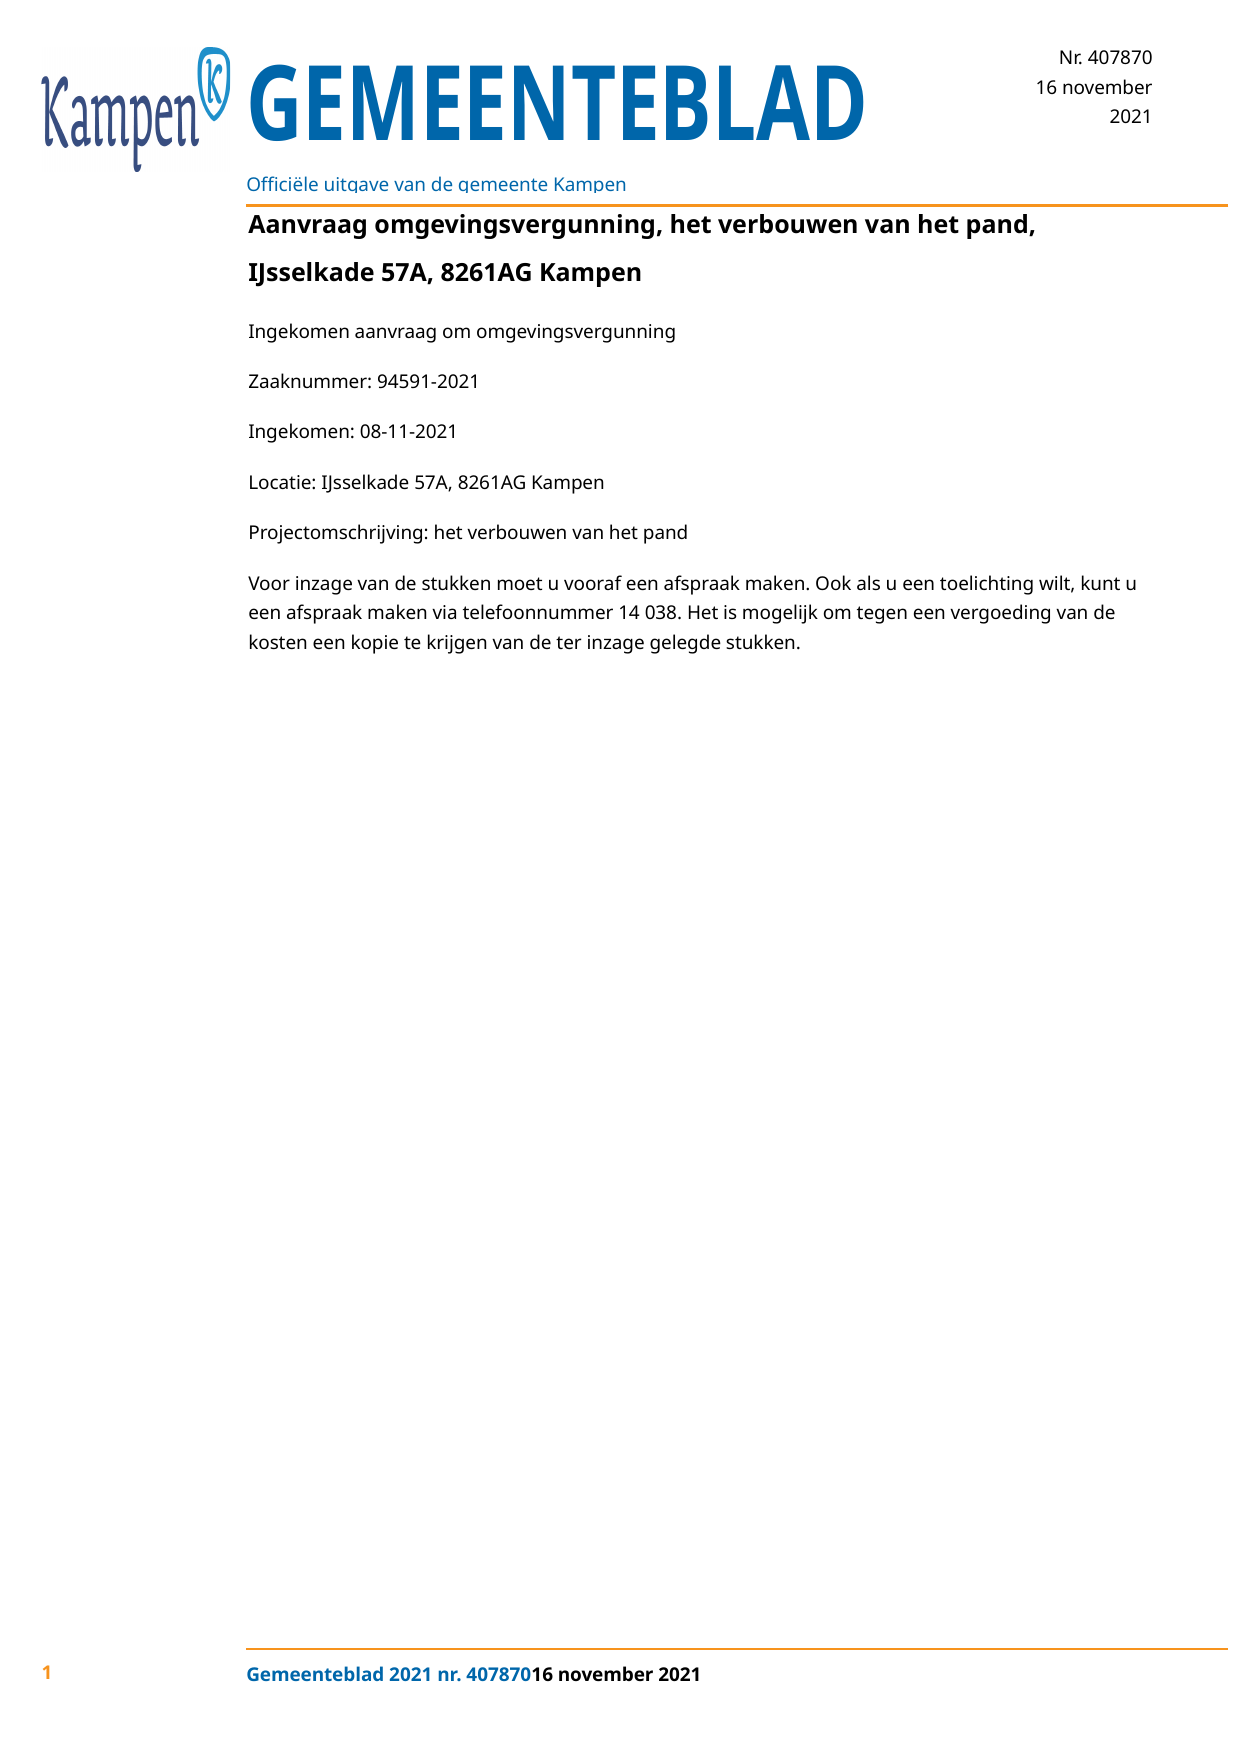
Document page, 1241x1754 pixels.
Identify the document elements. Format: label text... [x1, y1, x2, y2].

text Zaaknummer: 94591-2021 [248, 368, 1152, 394]
text Aanvraag omgevingsvergunning, het verbouwen van het pand, IJsselkade 57A, 8261AG Kampen [248, 207, 1152, 288]
text Projectomschrijving: het verbouwen van het pand [248, 519, 1152, 545]
text Ingekomen aanvraag om omgevingsvergunning [248, 318, 1152, 344]
text Ingekomen: 08-11-2021 [248, 419, 1152, 444]
picture [41, 47, 231, 172]
text Locatie: IJsselkade 57A, 8261AG Kampen [248, 469, 1152, 495]
text Voor inzage van de stukken moet u vooraf een afspraak maken. Ook als u een toelichting wilt, kunt u een afspraak maken via telefoonnummer 14 038. Het is mogelijk om tegen een vergoeding van de kosten een kopie te krijgen van de ter inzage gelegde stukken. [248, 570, 1152, 655]
